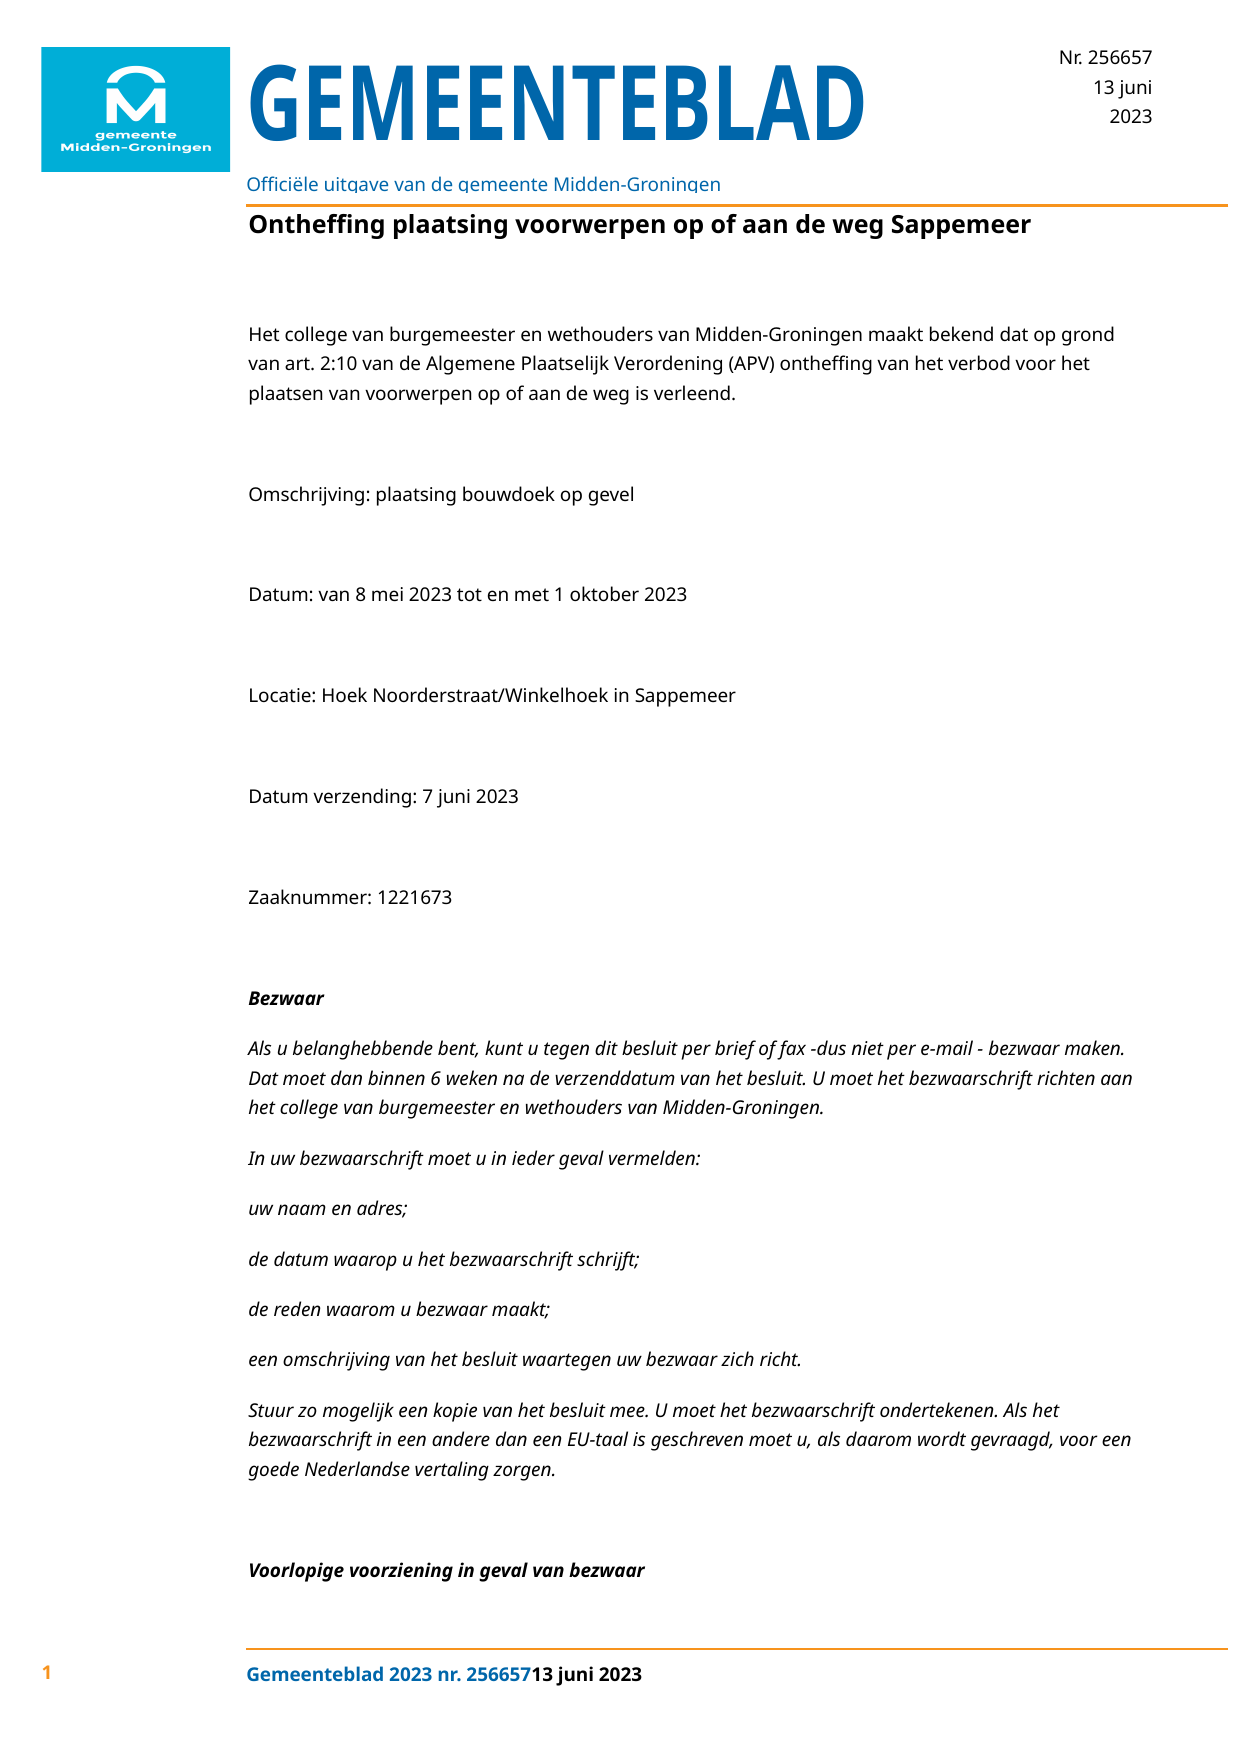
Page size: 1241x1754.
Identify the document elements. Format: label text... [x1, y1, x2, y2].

text Bezwaar [248, 985, 1152, 1011]
text Als u belanghebbende bent, kunt u tegen dit besluit per brief of fax -dus niet per e-mail - bezwaar maken. Dat moet dan binnen 6 weken na de verzenddatum van het besluit. U moet het bezwaarschrift richten aan het college van burgemeester en wethouders van Midden-Groningen. [248, 1035, 1152, 1120]
text In uw bezwaarschrift moet u in ieder geval vermelden: [248, 1145, 1152, 1171]
picture [184, 146, 190, 153]
text een omschrijving van het besluit waartegen uw bezwaar zich richt. [248, 1347, 1152, 1372]
text de datum waarop u het bezwaarschrift schrijft; [248, 1246, 1152, 1271]
text Omschrijving: plaatsing bouwdoek op gevel [248, 481, 1152, 506]
text Stuur zo mogelijk een kopie van het besluit mee. U moet het bezwaarschrift ondertekenen. Als het bezwaarschrift in een andere dan een EU-taal is geschreven moet u, als daarom wordt gevraagd, voor een goede Nederlandse vertaling zorgen. [248, 1397, 1152, 1482]
text uw naam en adres; [248, 1195, 1152, 1221]
text Datum verzending: 7 juni 2023 [248, 783, 1152, 809]
text de reden waarom u bezwaar maakt; [248, 1296, 1152, 1322]
picture [108, 66, 164, 82]
text Ontheffing plaatsing voorwerpen op of aan de weg Sappemeer [248, 207, 1152, 241]
text Locatie: Hoek Noorderstraat/Winkelhoek in Sappemeer [248, 682, 1152, 708]
text Het college van burgemeester en wethouders van Midden-Groningen maakt bekend dat op grond van art. 2:10 van de Algemene Plaatselijk Verordening (APV) ontheffing van het verbod voor het plaatsen van voorwerpen op of aan de weg is verleend. [248, 321, 1152, 406]
text Voorlopige voorziening in geval van bezwaar [248, 1557, 1152, 1583]
text Datum: van 8 mei 2023 tot en met 1 oktober 2023 [248, 582, 1152, 607]
text Zaaknummer: 1221673 [248, 884, 1152, 910]
picture [107, 89, 165, 122]
